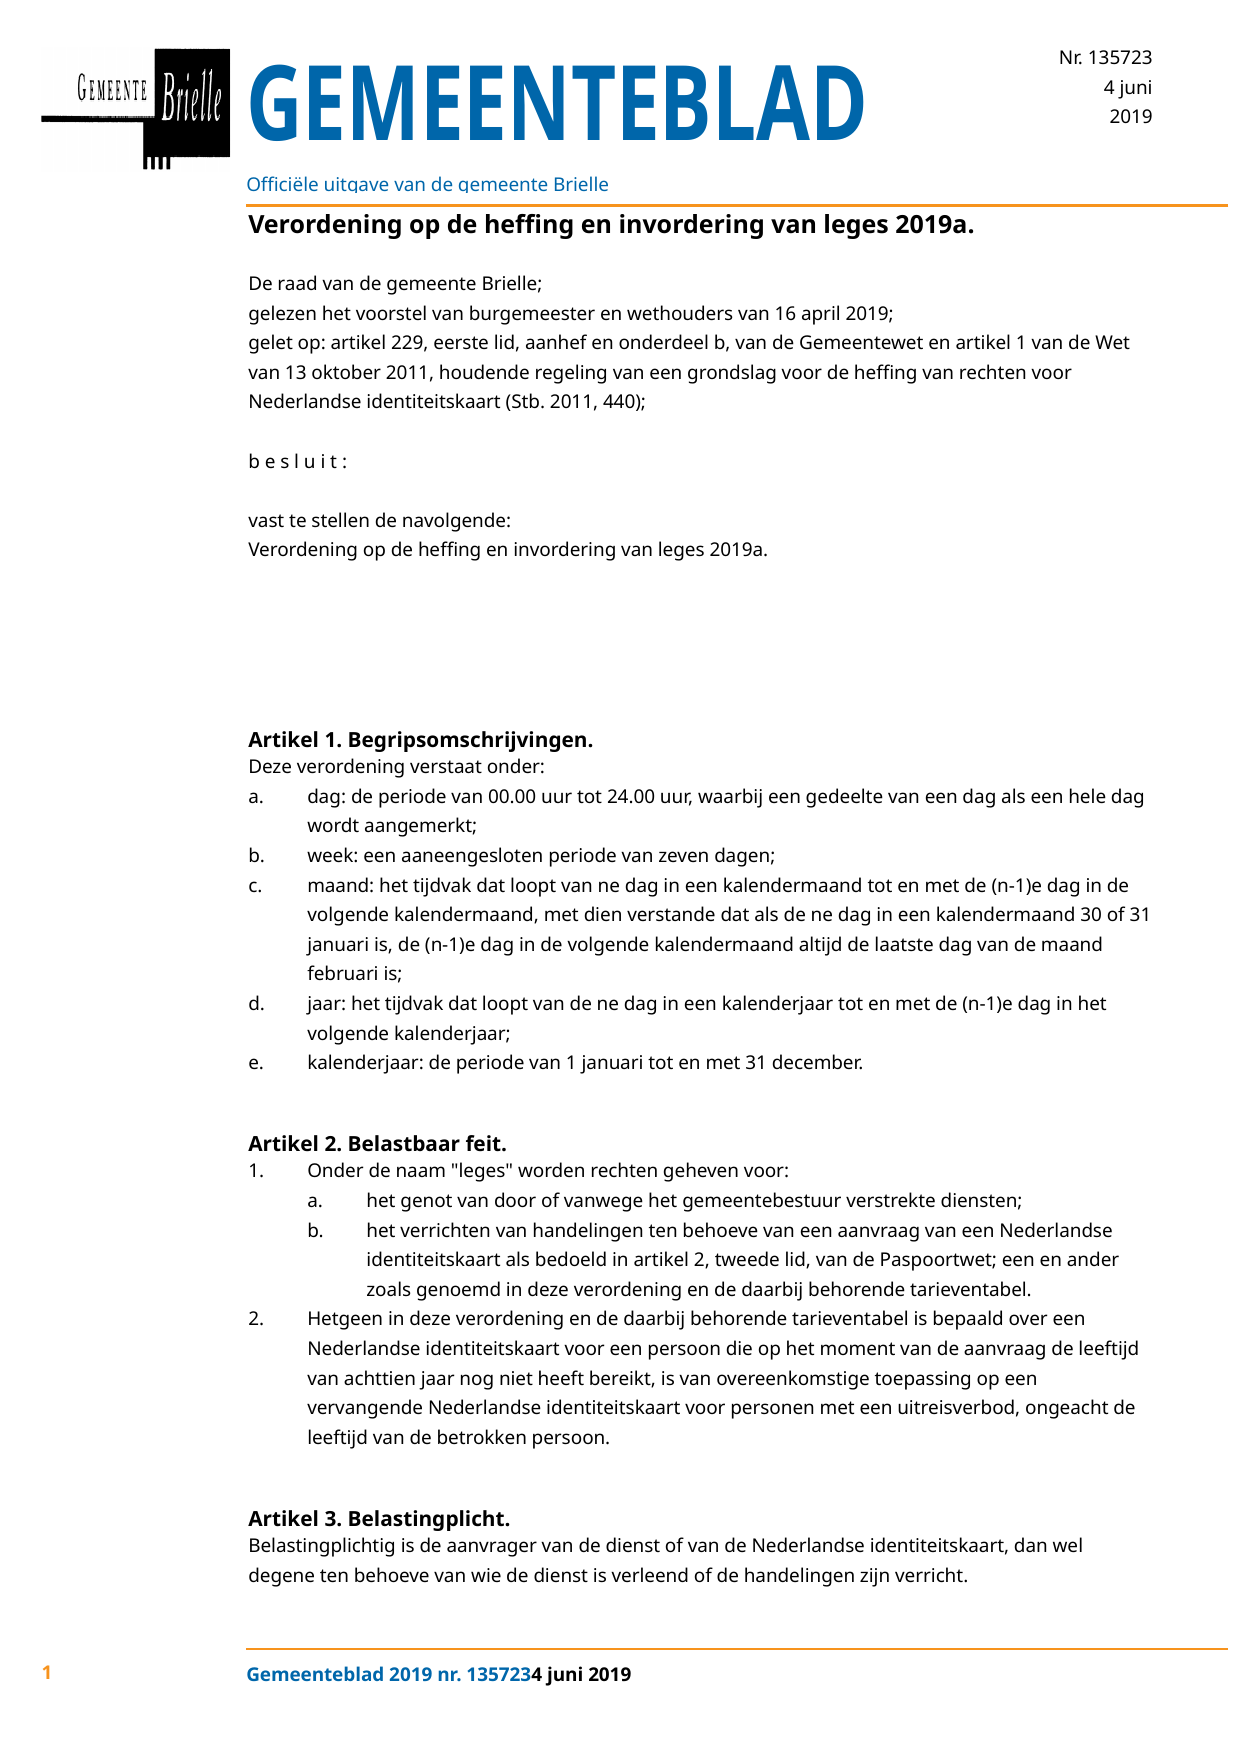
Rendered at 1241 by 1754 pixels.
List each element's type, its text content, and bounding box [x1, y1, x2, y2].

list dag: de periode van 00.00 uur tot 24.00 uur, waarbij een gedeelte van een dag als een hele dag wordt aangemerkt; [248, 783, 1152, 838]
list het genot van door of vanwege het gemeentebestuur verstrekte diensten; [307, 1187, 1152, 1213]
list week: een aaneengesloten periode van zeven dagen; [248, 842, 1152, 868]
text vast te stellen de navolgende: [248, 507, 1152, 533]
text Belastingplichtig is de aanvrager van de dienst of van de Nederlandse identiteitskaart, dan wel degene ten behoeve van wie de dienst is verleend of de handelingen zijn verricht. [248, 1532, 1152, 1588]
list maand: het tijdvak dat loopt van ne dag in een kalendermaand tot en met de (n-1)e dag in de volgende kalendermaand, met dien verstande dat als de ne dag in een kalendermaand 30 of 31 januari is, de (n-1)e dag in de volgende kalendermaand altijd de laatste dag van de maand februari is; [248, 872, 1152, 986]
text De raad van de gemeente Brielle; [248, 270, 1152, 296]
text b e s l u i t : [248, 448, 1152, 473]
list Hetgeen in deze verordening en de daarbij behorende tarieventabel is bepaald over een Nederlandse identiteitskaart voor een persoon die op het moment van de aanvraag de leeftijd van achttien jaar nog niet heeft bereikt, is van overeenkomstige toepassing op een vervangende Nederlandse identiteitskaart voor personen met een uitreisverbod, ongeacht de leeftijd van de betrokken persoon. [248, 1306, 1152, 1450]
text Verordening op de heffing en invordering van leges 2019a. [248, 207, 1152, 241]
list kalenderjaar: de periode van 1 januari tot en met 31 december. [248, 1049, 1152, 1075]
text Artikel 2. Belastbaar feit. [248, 1129, 1152, 1158]
text Artikel 3. Belastingplicht. [248, 1504, 1152, 1532]
list jaar: het tijdvak dat loopt van de ne dag in een kalenderjaar tot en met de (n-1)e dag in het volgende kalenderjaar; [248, 990, 1152, 1045]
text Verordening op de heffing en invordering van leges 2019a. [248, 537, 1152, 562]
text gelezen het voorstel van burgemeester en wethouders van 16 april 2019; [248, 300, 1152, 326]
list het verrichten van handelingen ten behoeve van een aanvraag van een Nederlandse identiteitskaart als bedoeld in artikel 2, tweede lid, van de Paspoortwet; een en ander zoals genoemd in deze verordening en de daarbij behorende tarieventabel. [307, 1217, 1152, 1302]
text Artikel 1. Begripsomschrijvingen. [248, 725, 1152, 753]
text gelet op: artikel 229, eerste lid, aanhef en onderdeel b, van de Gemeentewet en artikel 1 van de Wet van 13 oktober 2011, houdende regeling van een grondslag voor de heffing van rechten voor Nederlandse identiteitskaart (Stb. 2011, 440); [248, 329, 1152, 414]
text Deze verordening verstaat onder: [248, 753, 1152, 779]
picture [41, 47, 231, 172]
list Onder de naam "leges" worden rechten geheven voor: [248, 1158, 1152, 1183]
